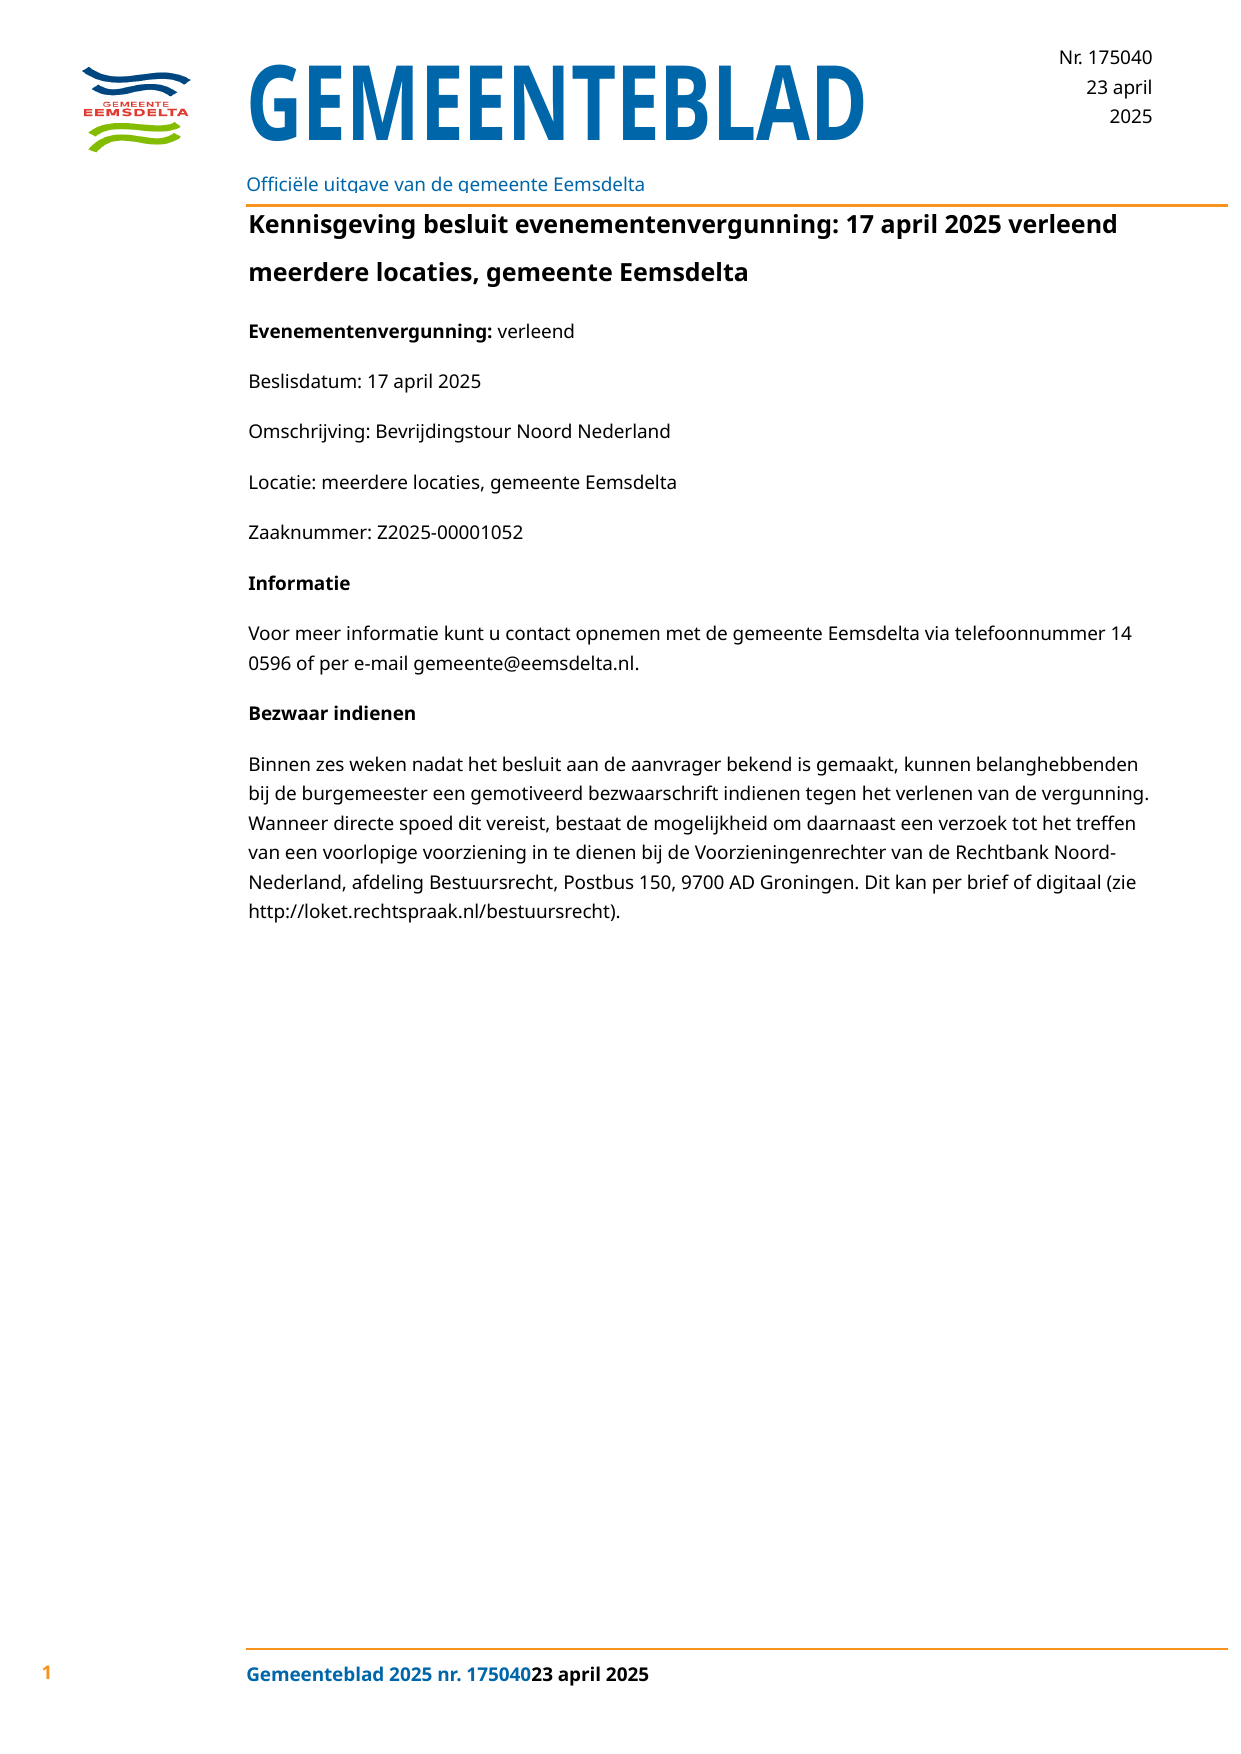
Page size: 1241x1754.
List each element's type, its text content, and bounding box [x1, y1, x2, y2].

text Informatie [248, 570, 1152, 596]
text Bezwaar indienen [248, 700, 1152, 726]
text Omschrijving: Bevrijdingstour Noord Nederland [248, 419, 1152, 444]
text Kennisgeving besluit evenementenvergunning: 17 april 2025 verleend meerdere locaties, gemeente Eemsdelta [248, 207, 1152, 288]
text Locatie: meerdere locaties, gemeente Eemsdelta [248, 469, 1152, 495]
text Zaaknummer: Z2025-00001052 [248, 519, 1152, 545]
text Beslisdatum: 17 april 2025 [248, 368, 1152, 394]
text Binnen zes weken nadat het besluit aan de aanvrager bekend is gemaakt, kunnen belanghebbenden bij de burgemeester een gemotiveerd bezwaarschrift indienen tegen het verlenen van de vergunning. Wanneer directe spoed dit vereist, bestaat de mogelijkheid om daarnaast een verzoek tot het treffen van een voorlopige voorziening in te dienen bij de Voorzieningenrechter van de Rechtbank Noord-Nederland, afdeling Bestuursrecht, Postbus 150, 9700 AD Groningen. Dit kan per brief of digitaal (zie http://loket.rechtspraak.nl/bestuursrecht). [248, 751, 1152, 924]
picture [41, 47, 231, 172]
text Voor meer informatie kunt u contact opnemen met de gemeente Eemsdelta via telefoonnummer 14 0596 of per e-mail gemeente@eemsdelta.nl. [248, 620, 1152, 676]
text Evenementenvergunning: verleend [248, 318, 1152, 344]
